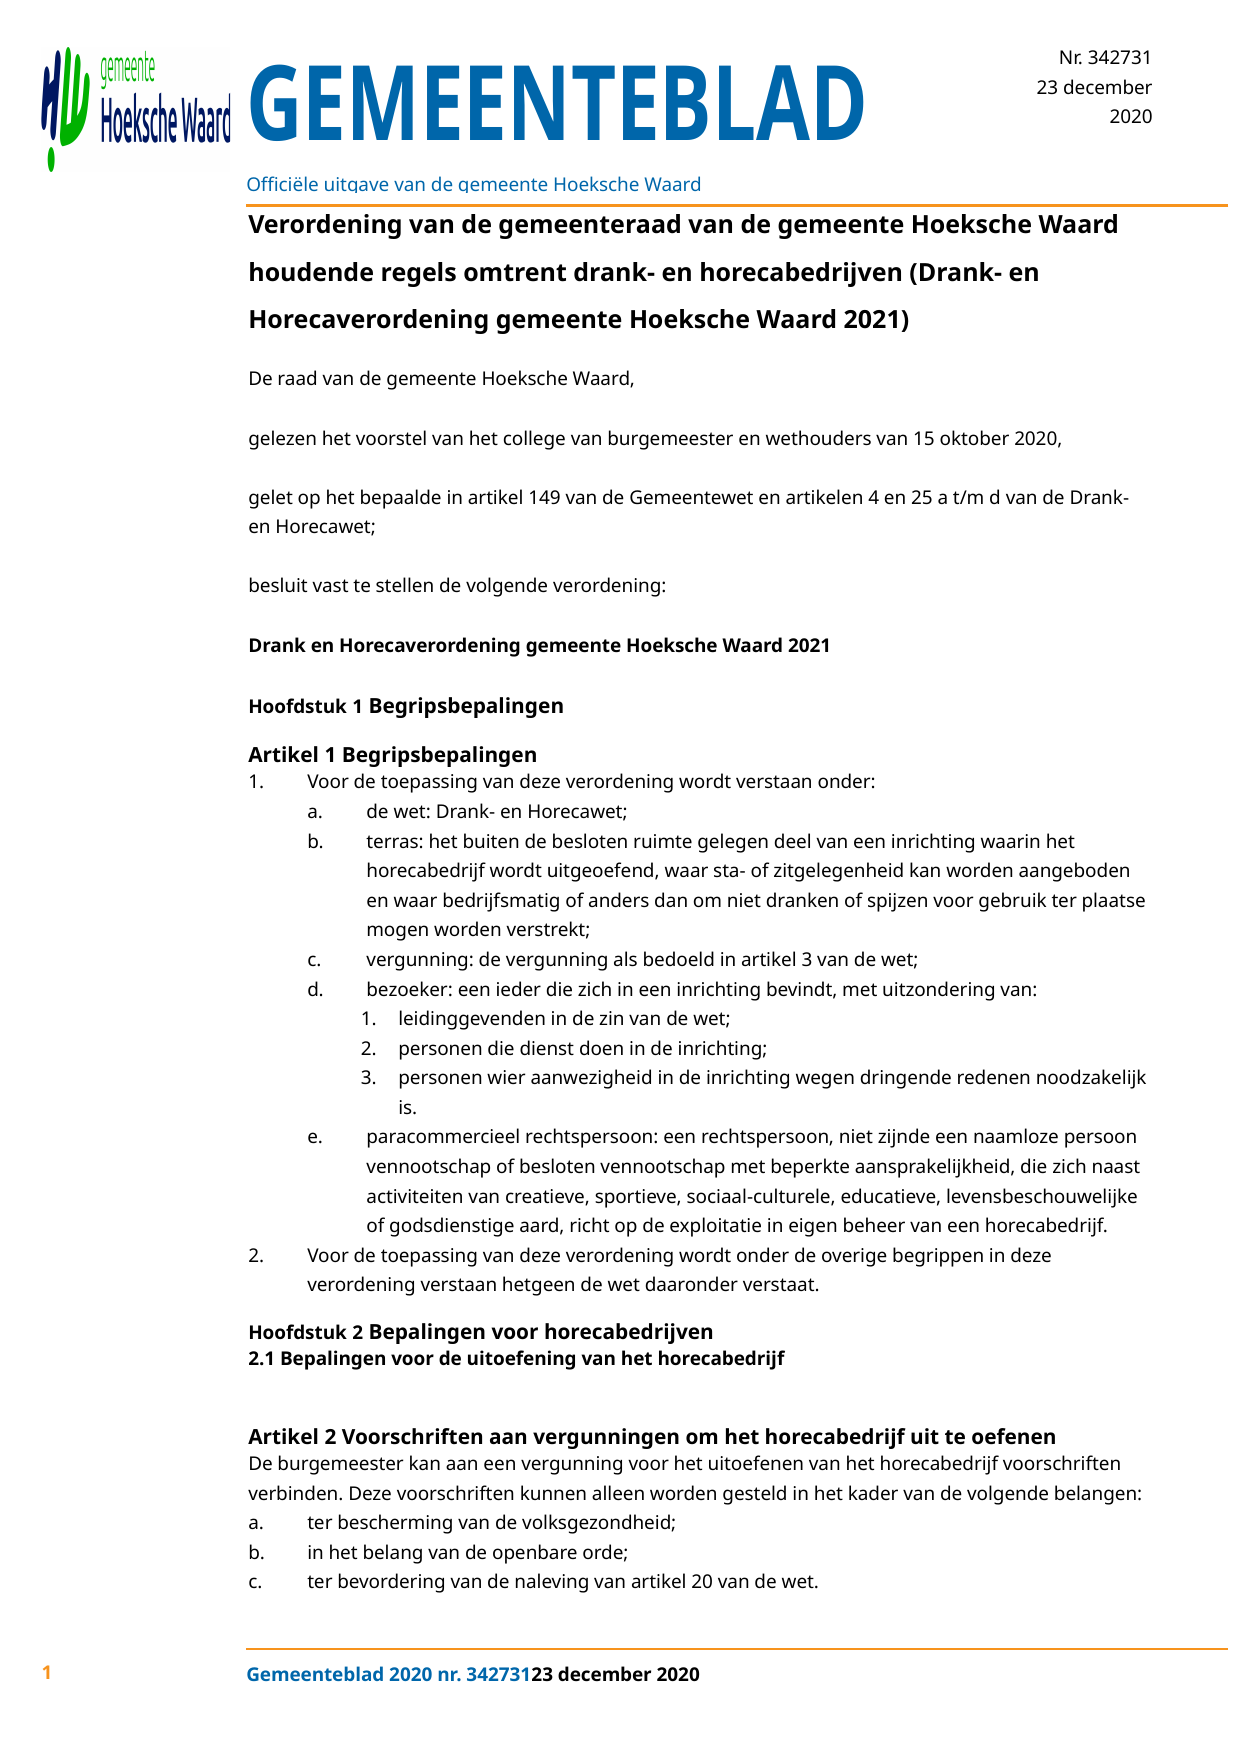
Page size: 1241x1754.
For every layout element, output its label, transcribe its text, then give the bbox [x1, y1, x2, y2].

list in het belang van de openbare orde; [248, 1539, 1152, 1565]
list bezoeker: een ieder die zich in een inrichting bevindt, met uitzondering van: [307, 976, 1152, 1001]
list personen die dienst doen in de inrichting; [361, 1035, 1152, 1061]
list terras: het buiten de besloten ruimte gelegen deel van een inrichting waarin het horecabedrijf wordt uitgeoefend, waar sta- of zitgelegenheid kan worden aangeboden en waar bedrijfsmatig of anders dan om niet dranken of spijzen voor gebruik ter plaatse mogen worden verstrekt; [307, 828, 1152, 942]
picture [41, 47, 231, 172]
list paracommercieel rechtspersoon: een rechtspersoon, niet zijnde een naamloze persoon vennootschap of besloten vennootschap met beperkte aansprakelijkheid, die zich naast activiteiten van creatieve, sportieve, sociaal-culturele, educatieve, levensbeschouwelijke of godsdienstige aard, richt op de exploitatie in eigen beheer van een horecabedrijf. [307, 1124, 1152, 1238]
list Voor de toepassing van deze verordening wordt verstaan onder: [248, 769, 1152, 794]
list personen wier aanwezigheid in de inrichting wegen dringende redenen noodzakelijk is. [361, 1064, 1152, 1120]
list Voor de toepassing van deze verordening wordt onder de overige begrippen in deze verordening verstaan hetgeen de wet daaronder verstaat. [248, 1242, 1152, 1297]
text 2.1 Bepalingen voor de uitoefening van het horecabedrijf [248, 1346, 1152, 1371]
text Artikel 2 Voorschriften aan vergunningen om het horecabedrijf uit te oefenen [248, 1422, 1152, 1450]
list de wet: Drank- en Horecawet; [307, 798, 1152, 824]
list ter bevordering van de naleving van artikel 20 van de wet. [248, 1568, 1152, 1594]
text Hoofdstuk 2 Bepalingen voor horecabedrijven [248, 1317, 1152, 1346]
text Drank en Horecaverordening gemeente Hoeksche Waard 2021 [248, 632, 1152, 657]
text Hoofdstuk 1 Begripsbepalingen [248, 691, 1152, 719]
text De raad van de gemeente Hoeksche Waard, [248, 366, 1152, 391]
text Verordening van de gemeenteraad van de gemeente Hoeksche Waard houdende regels omtrent drank- en horecabedrijven (Drank- en Horecaverordening gemeente Hoeksche Waard 2021) [248, 207, 1152, 336]
text gelet op het bepaalde in artikel 149 van de Gemeentewet en artikelen 4 en 25 a t/m d van de Drank- en Horecawet; [248, 484, 1152, 539]
list leidinggevenden in de zin van de wet; [361, 1005, 1152, 1031]
list ter bescherming van de volksgezondheid; [248, 1509, 1152, 1535]
list vergunning: de vergunning als bedoeld in artikel 3 van de wet; [307, 946, 1152, 972]
text Artikel 1 Begripsbepalingen [248, 740, 1152, 769]
text besluit vast te stellen de volgende verordening: [248, 573, 1152, 598]
text De burgemeester kan aan een vergunning voor het uitoefenen van het horecabedrijf voorschriften verbinden. Deze voorschriften kunnen alleen worden gesteld in het kader van de volgende belangen: [248, 1450, 1152, 1506]
text gelezen het voorstel van het college van burgemeester en wethouders van 15 oktober 2020, [248, 425, 1152, 450]
